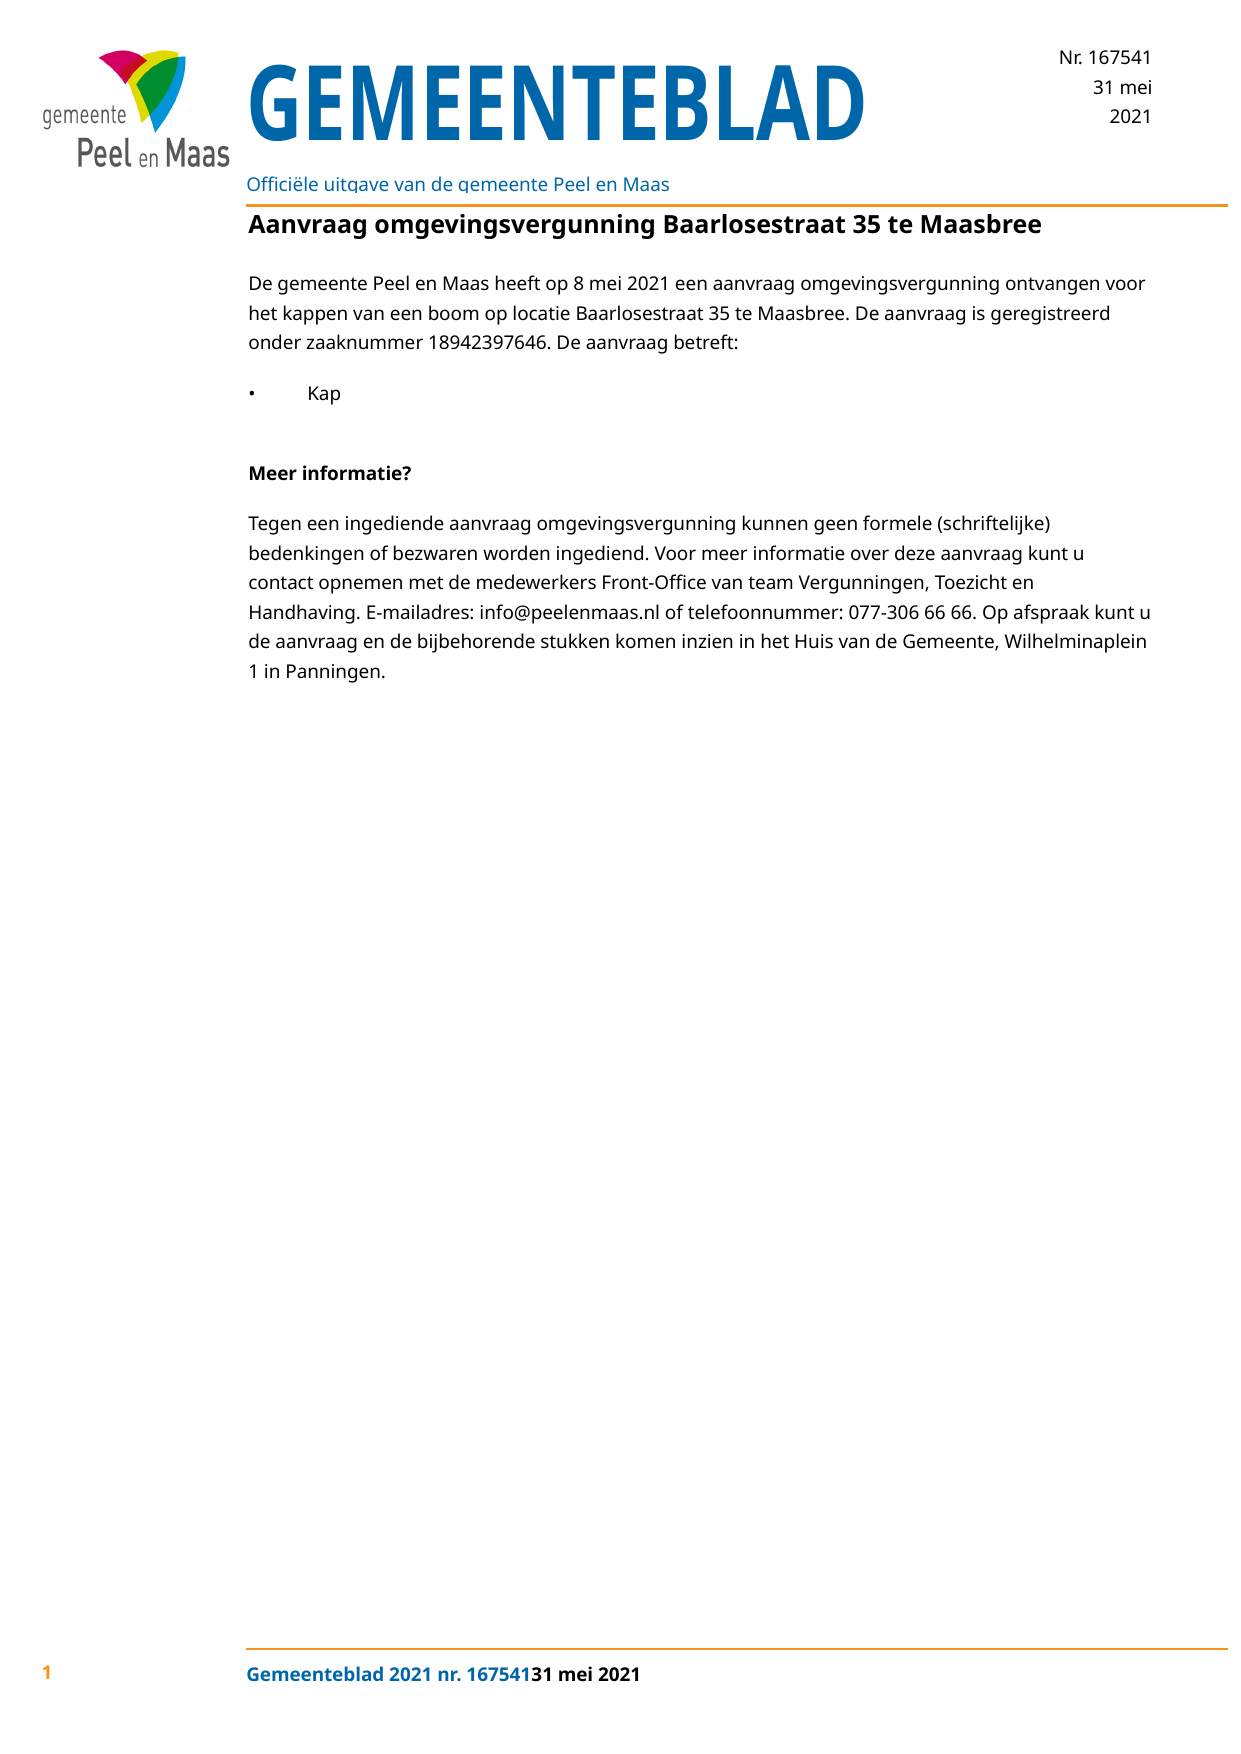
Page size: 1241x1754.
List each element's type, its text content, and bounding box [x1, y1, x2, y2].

text Aanvraag omgevingsvergunning Baarlosestraat 35 te Maasbree [248, 207, 1152, 241]
list Kap [248, 380, 1152, 406]
picture [41, 47, 231, 172]
text Meer informatie? [248, 460, 1152, 486]
text Tegen een ingediende aanvraag omgevingsvergunning kunnen geen formele (schriftelijke) bedenkingen of bezwaren worden ingediend. Voor meer informatie over deze aanvraag kunt u contact opnemen met de medewerkers Front-Office van team Vergunningen, Toezicht en Handhaving. E-mailadres: info@peelenmaas.nl of telefoonnummer: 077-306 66 66. Op afspraak kunt u de aanvraag en de bijbehorende stukken komen inzien in het Huis van de Gemeente, Wilhelminaplein 1 in Panningen. [248, 510, 1152, 684]
text De gemeente Peel en Maas heeft op 8 mei 2021 een aanvraag omgevingsvergunning ontvangen voor het kappen van een boom op locatie Baarlosestraat 35 te Maasbree. De aanvraag is geregistreerd onder zaaknummer 18942397646. De aanvraag betreft: [248, 270, 1152, 355]
